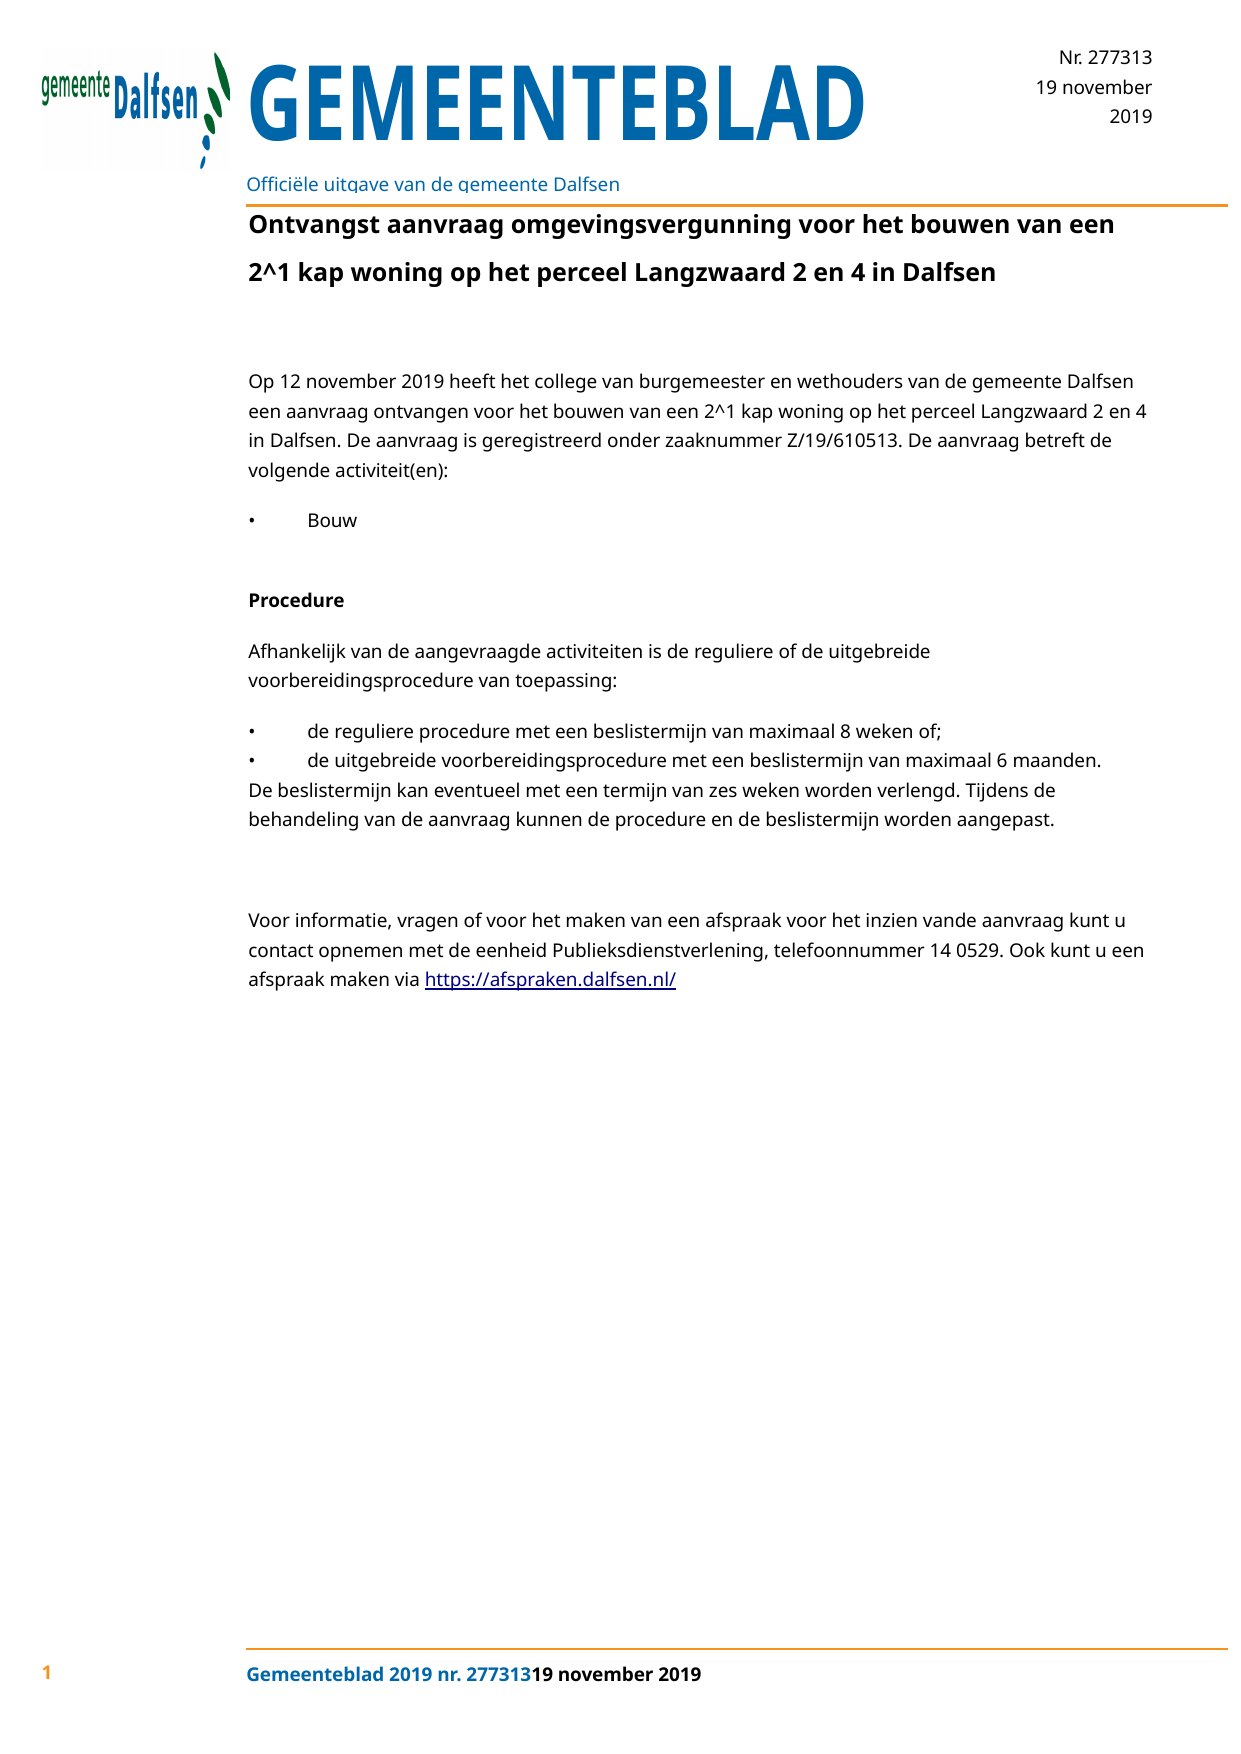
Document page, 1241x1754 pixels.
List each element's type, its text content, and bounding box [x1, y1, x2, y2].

list Bouw [248, 507, 1152, 533]
list de reguliere procedure met een beslistermijn van maximaal 8 weken of; [248, 718, 1152, 744]
text Op 12 november 2019 heeft het college van burgemeester en wethouders van de gemeente Dalfsen een aanvraag ontvangen voor het bouwen van een 2^1 kap woning op het perceel Langzwaard 2 en 4 in Dalfsen. De aanvraag is geregistreerd onder zaaknummer Z/19/610513. De aanvraag betreft de volgende activiteit(en): [248, 368, 1152, 483]
text Voor informatie, vragen of voor het maken van een afspraak voor het inzien vande aanvraag kunt u contact opnemen met de eenheid Publieksdienstverlening, telefoonnummer 14 0529. Ook kunt u een afspraak maken via https://afspraken.dalfsen.nl/ [248, 907, 1152, 992]
text De beslistermijn kan eventueel met een termijn van zes weken worden verlengd. Tijdens de behandeling van de aanvraag kunnen de procedure en de beslistermijn worden aangepast. [248, 777, 1152, 832]
text Ontvangst aanvraag omgevingsvergunning voor het bouwen van een 2^1 kap woning op het perceel Langzwaard 2 en 4 in Dalfsen [248, 207, 1152, 288]
text Afhankelijk van de aangevraagde activiteiten is de reguliere of de uitgebreide voorbereidingsprocedure van toepassing: [248, 638, 1152, 693]
picture [41, 47, 231, 172]
text Procedure [248, 587, 1152, 613]
list de uitgebreide voorbereidingsprocedure met een beslistermijn van maximaal 6 maanden. [248, 747, 1152, 773]
